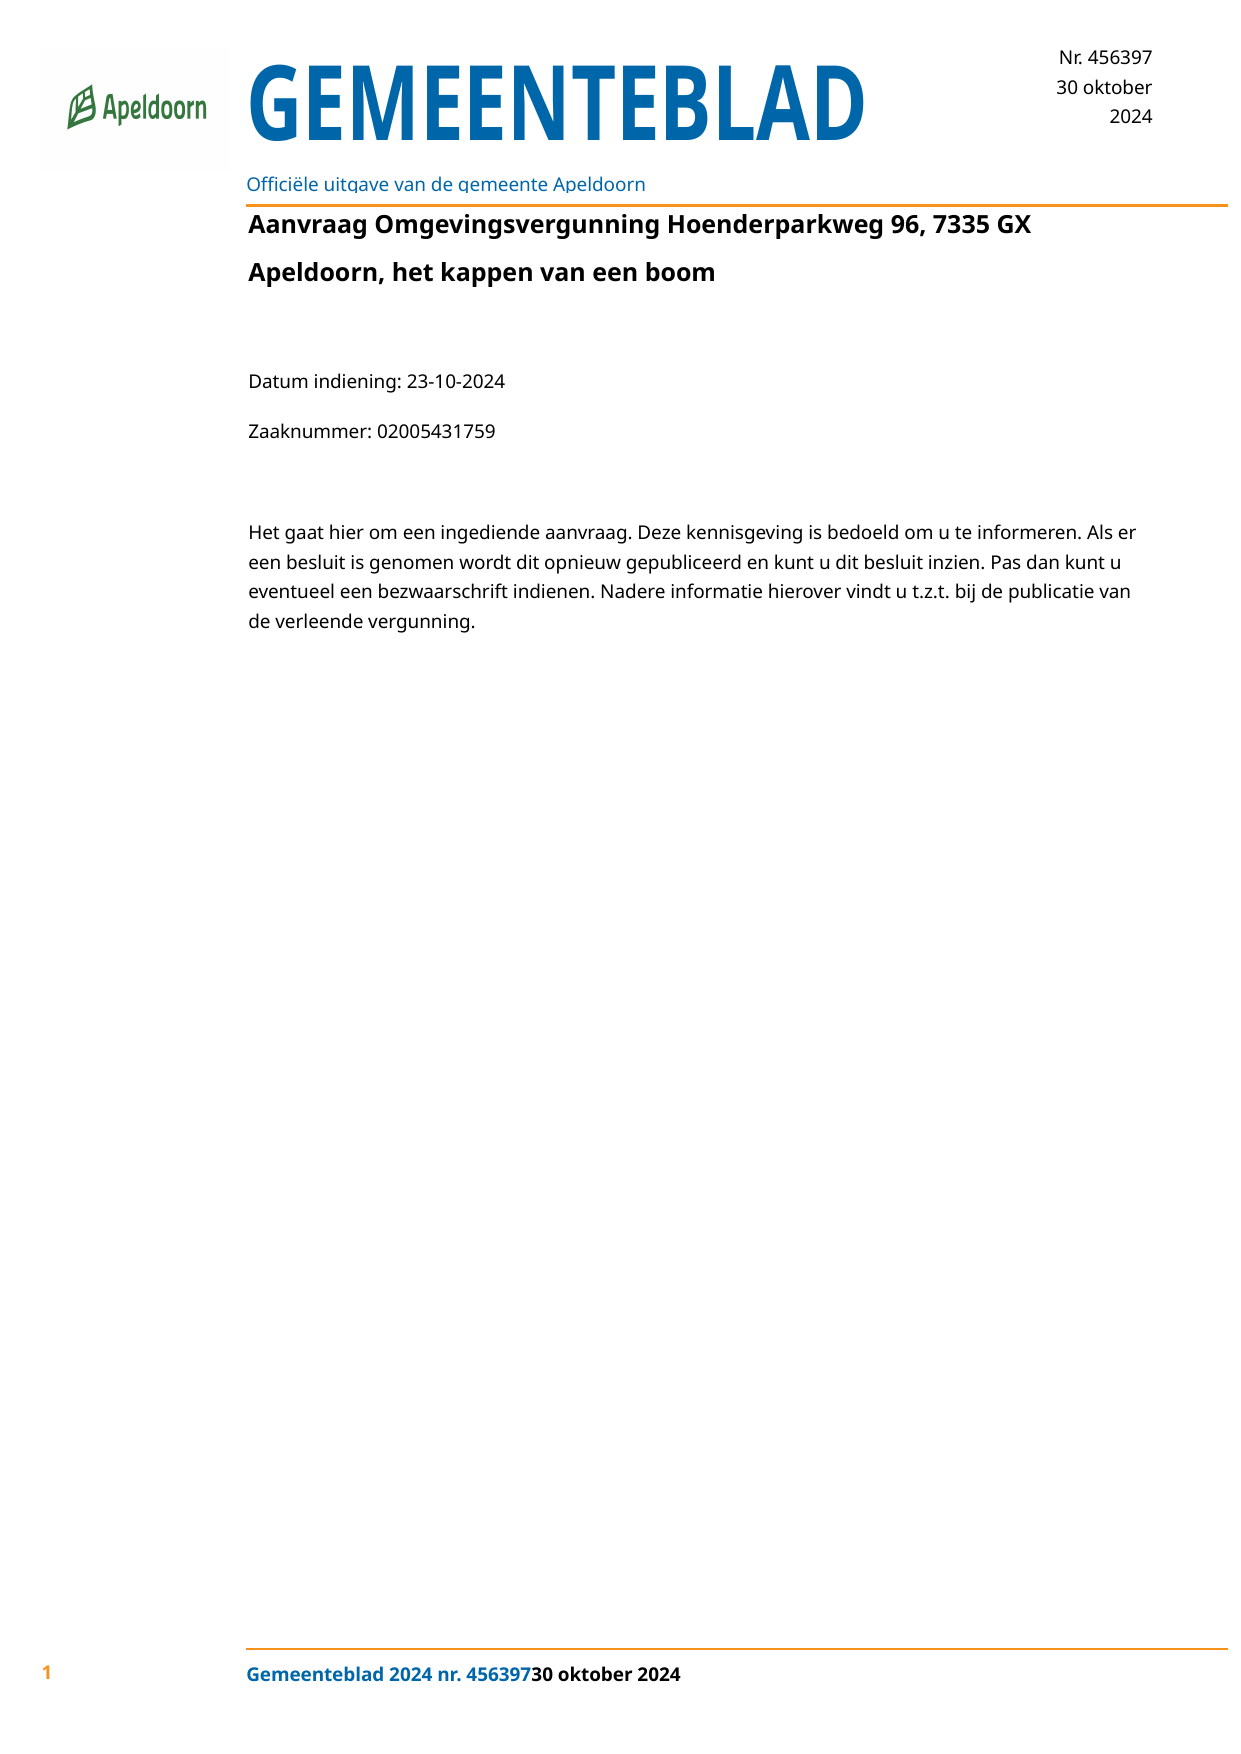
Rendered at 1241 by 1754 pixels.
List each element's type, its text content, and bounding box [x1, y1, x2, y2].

text Aanvraag Omgevingsvergunning Hoenderparkweg 96, 7335 GX Apeldoorn, het kappen van een boom [248, 207, 1152, 288]
picture [41, 47, 231, 172]
text Zaaknummer: 02005431759 [248, 419, 1152, 444]
text Het gaat hier om een ingediende aanvraag. Deze kennisgeving is bedoeld om u te informeren. Als er een besluit is genomen wordt dit opnieuw gepubliceerd en kunt u dit besluit inzien. Pas dan kunt u eventueel een bezwaarschrift indienen. Nadere informatie hierover vindt u t.z.t. bij de publicatie van de verleende vergunning. [248, 519, 1152, 634]
text Datum indiening: 23-10-2024 [248, 368, 1152, 394]
